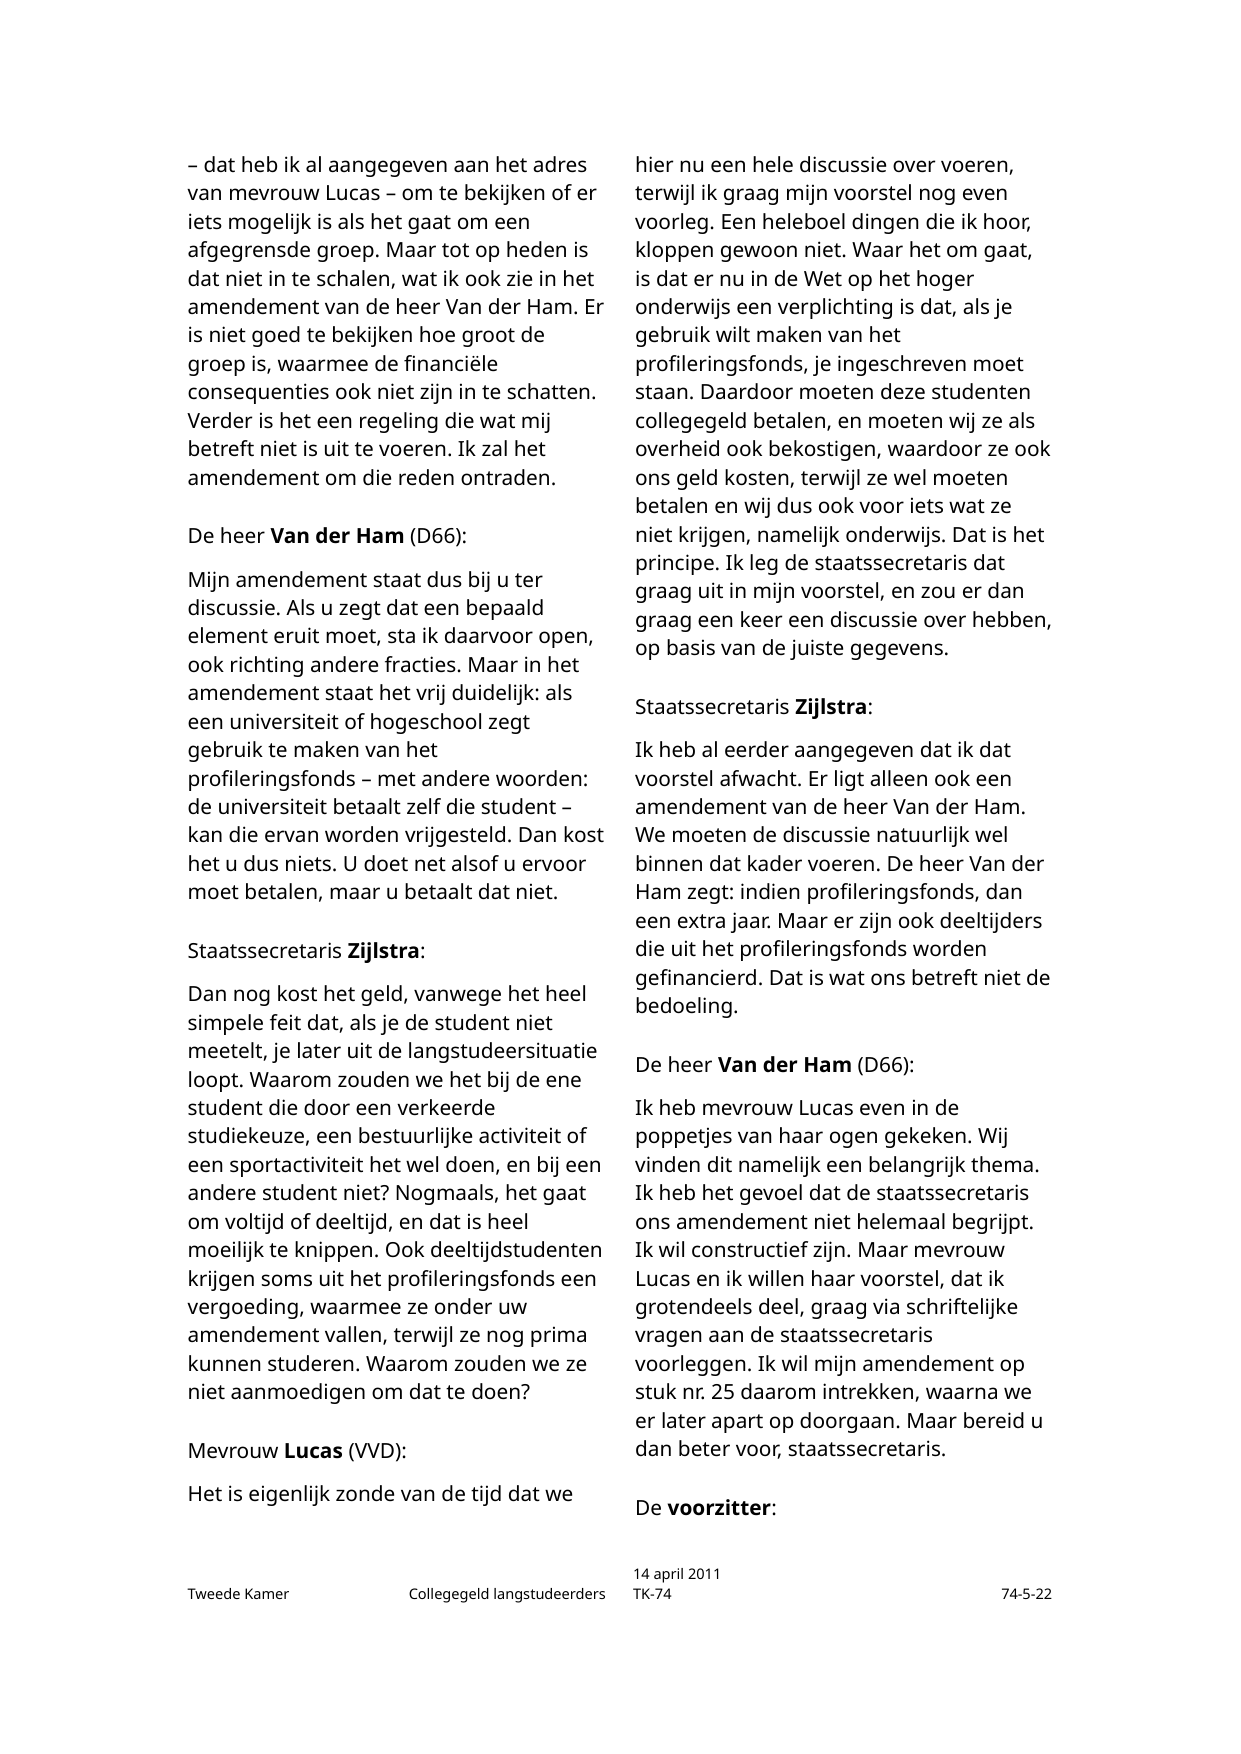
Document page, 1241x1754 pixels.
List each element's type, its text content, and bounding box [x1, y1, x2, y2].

text De voorzitter: [635, 1493, 1053, 1521]
text Mevrouw Lucas (VVD): [187, 1436, 605, 1464]
text – dat heb ik al aangegeven aan het adres van mevrouw Lucas – om te bekijken of er iets mogelijk is als het gaat om een afgegrensde groep. Maar tot op heden is dat niet in te schalen, wat ik ook zie in het amendement van de heer Van der Ham. Er is niet goed te bekijken hoe groot de groep is, waarmee de financiële consequenties ook niet zijn in te schatten. Verder is het een regeling die wat mij betreft niet is uit te voeren. Ik zal het amendement om die reden ontraden. [187, 150, 605, 491]
text Staatssecretaris Zijlstra: [187, 936, 605, 964]
text hier nu een hele discussie over voeren, terwijl ik graag mijn voorstel nog even voorleg. Een heleboel dingen die ik hoor, kloppen gewoon niet. Waar het om gaat, is dat er nu in de Wet op het hoger onderwijs een verplichting is dat, als je gebruik wilt maken van het profileringsfonds, je ingeschreven moet staan. Daardoor moeten deze studenten collegegeld betalen, en moeten wij ze als overheid ook bekostigen, waardoor ze ook ons geld kosten, terwijl ze wel moeten betalen en wij dus ook voor iets wat ze niet krijgen, namelijk onderwijs. Dat is het principe. Ik leg de staatssecretaris dat graag uit in mijn voorstel, en zou er dan graag een keer een discussie over hebben, op basis van de juiste gegevens. [635, 150, 1053, 662]
text Ik heb al eerder aangegeven dat ik dat voorstel afwacht. Er ligt alleen ook een amendement van de heer Van der Ham. We moeten de discussie natuurlijk wel binnen dat kader voeren. De heer Van der Ham zegt: indien profileringsfonds, dan een extra jaar. Maar er zijn ook deeltijders die uit het profileringsfonds worden gefinancierd. Dat is wat ons betreft niet de bedoeling. [635, 735, 1053, 1020]
text Dan nog kost het geld, vanwege het heel simpele feit dat, als je de student niet meetelt, je later uit de langstudeersituatie loopt. Waarom zouden we het bij de ene student die door een verkeerde studiekeuze, een bestuurlijke activiteit of een sportactiviteit het wel doen, en bij een andere student niet? Nogmaals, het gaat om voltijd of deeltijd, en dat is heel moeilijk te knippen. Ook deeltijdstudenten krijgen soms uit het profileringsfonds een vergoeding, waarmee ze onder uw amendement vallen, terwijl ze nog prima kunnen studeren. Waarom zouden we ze niet aanmoedigen om dat te doen? [187, 979, 605, 1406]
text De heer Van der Ham (D66): [635, 1050, 1053, 1078]
text Het is eigenlijk zonde van de tijd dat we [187, 1479, 605, 1508]
text Ik heb mevrouw Lucas even in de poppetjes van haar ogen gekeken. Wij vinden dit namelijk een belangrijk thema. Ik heb het gevoel dat de staatssecretaris ons amendement niet helemaal begrijpt. Ik wil constructief zijn. Maar mevrouw Lucas en ik willen haar voorstel, dat ik grotendeels deel, graag via schriftelijke vragen aan de staatssecretaris voorleggen. Ik wil mijn amendement op stuk nr. 25 daarom intrekken, waarna we er later apart op doorgaan. Maar bereid u dan beter voor, staatssecretaris. [635, 1093, 1053, 1463]
text De heer Van der Ham (D66): [187, 521, 605, 550]
text Mijn amendement staat dus bij u ter discussie. Als u zegt dat een bepaald element eruit moet, sta ik daarvoor open, ook richting andere fracties. Maar in het amendement staat het vrij duidelijk: als een universiteit of hogeschool zegt gebruik te maken van het profileringsfonds – met andere woorden: de universiteit betaalt zelf die student – kan die ervan worden vrijgesteld. Dan kost het u dus niets. U doet net alsof u ervoor moet betalen, maar u betaalt dat niet. [187, 565, 605, 906]
text Staatssecretaris Zijlstra: [635, 692, 1053, 720]
